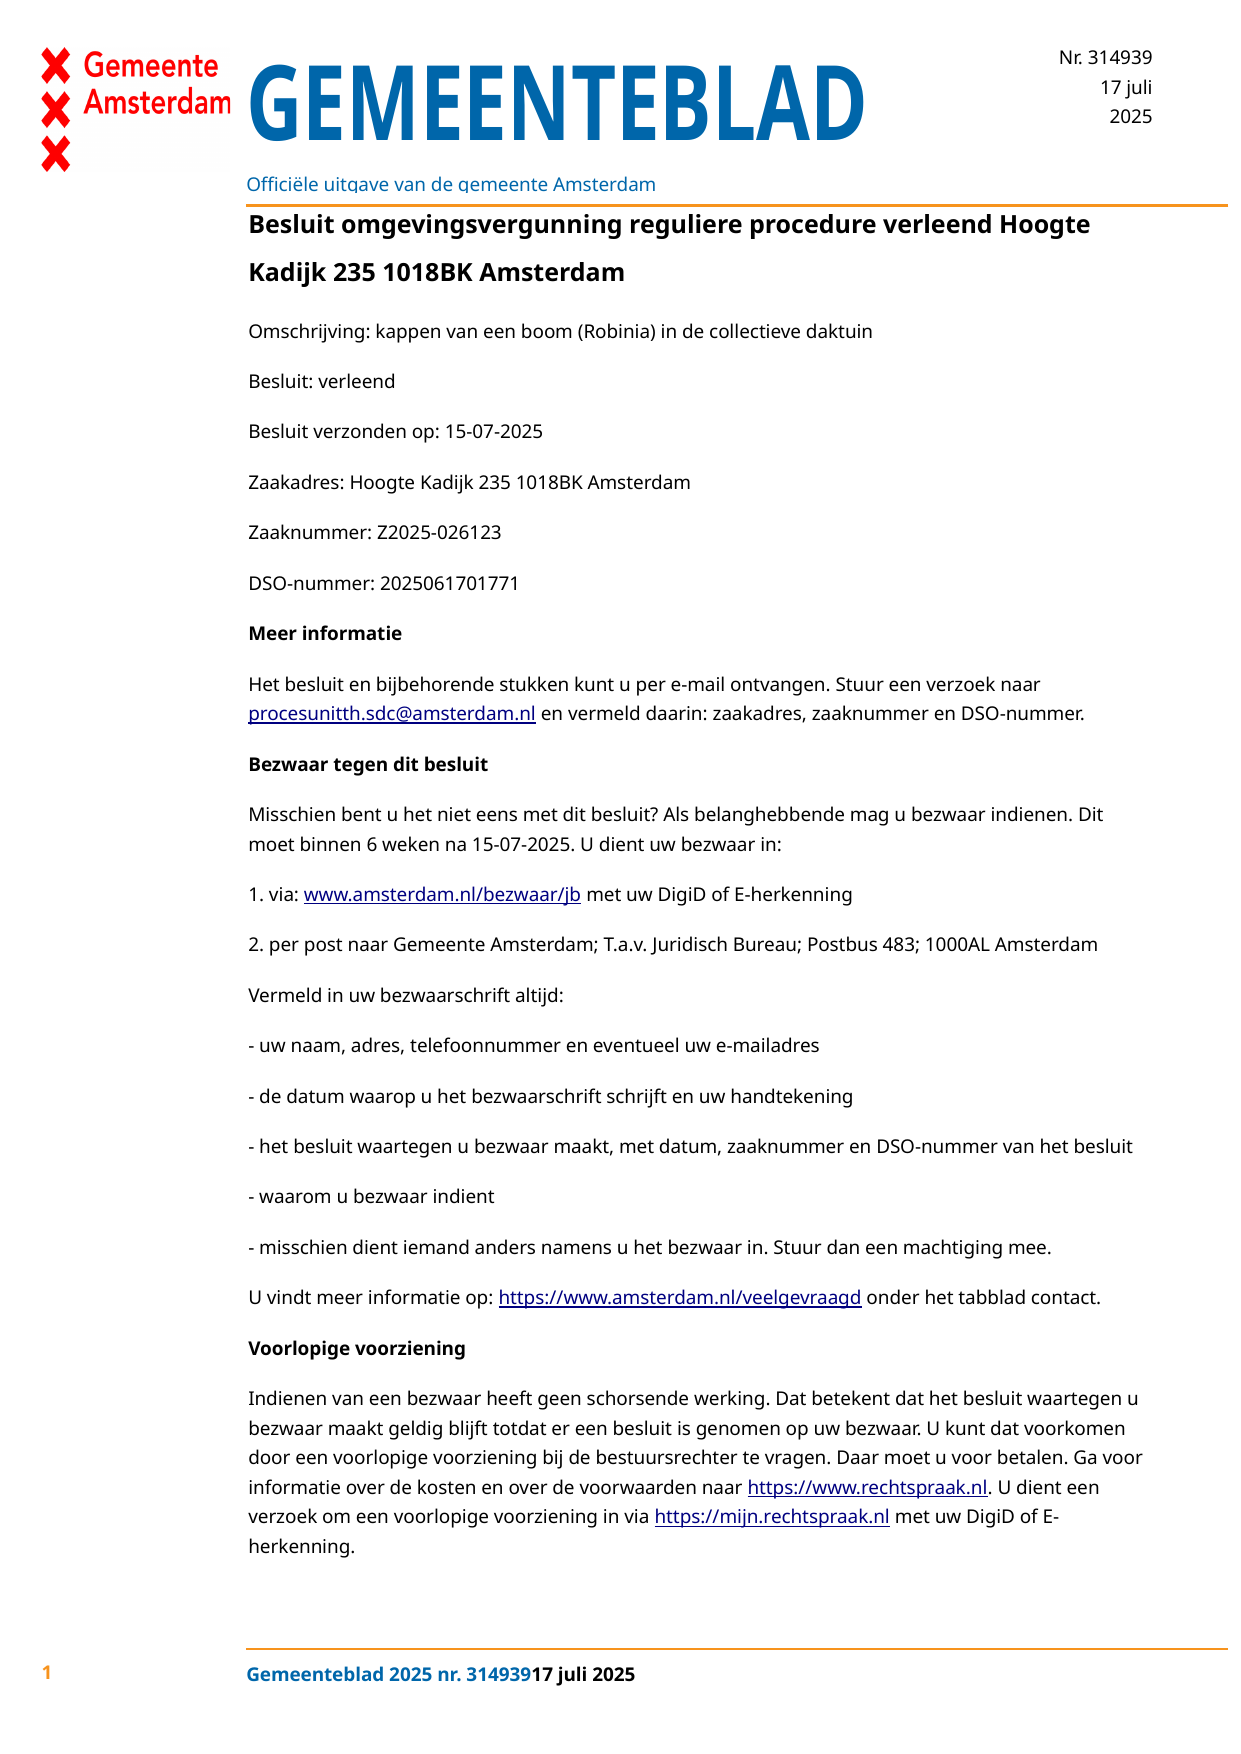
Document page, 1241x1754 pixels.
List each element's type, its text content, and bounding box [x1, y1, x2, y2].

text Zaakadres: Hoogte Kadijk 235 1018BK Amsterdam [248, 469, 1152, 495]
text - het besluit waartegen u bezwaar maakt, met datum, zaaknummer en DSO-nummer van het besluit [248, 1133, 1152, 1159]
text DSO-nummer: 2025061701771 [248, 570, 1152, 596]
text Besluit verzonden op: 15-07-2025 [248, 419, 1152, 444]
text Indienen van een bezwaar heeft geen schorsende werking. Dat betekent dat het besluit waartegen u bezwaar maakt geldig blijft totdat er een besluit is genomen op uw bezwaar. U kunt dat voorkomen door een voorlopige voorziening bij de bestuursrechter te vragen. Daar moet u voor betalen. Ga voor informatie over de kosten en over de voorwaarden naar https://www.rechtspraak.nl. U dient een verzoek om een voorlopige voorziening in via https://mijn.rechtspraak.nl met uw DigiD of E-herkenning. [248, 1385, 1152, 1559]
text Meer informatie [248, 620, 1152, 646]
text Het besluit en bijbehorende stukken kunt u per e-mail ontvangen. Stuur een verzoek naar procesunitth.sdc@amsterdam.nl en vermeld daarin: zaakadres, zaaknummer en DSO-nummer. [248, 671, 1152, 726]
text - uw naam, adres, telefoonnummer en eventueel uw e-mailadres [248, 1032, 1152, 1058]
text 2. per post naar Gemeente Amsterdam; T.a.v. Juridisch Bureau; Postbus 483; 1000AL Amsterdam [248, 932, 1152, 957]
text Besluit: verleend [248, 368, 1152, 394]
text Voorlopige voorziening [248, 1335, 1152, 1361]
text Zaaknummer: Z2025-026123 [248, 519, 1152, 545]
picture [41, 47, 231, 172]
text U vindt meer informatie op: https://www.amsterdam.nl/veelgevraagd onder het tabblad contact. [248, 1284, 1152, 1310]
text Besluit omgevingsvergunning reguliere procedure verleend Hoogte Kadijk 235 1018BK Amsterdam [248, 207, 1152, 288]
text - misschien dient iemand anders namens u het bezwaar in. Stuur dan een machtiging mee. [248, 1234, 1152, 1260]
text Bezwaar tegen dit besluit [248, 751, 1152, 777]
text 1. via: www.amsterdam.nl/bezwaar/jb met uw DigiD of E-herkenning [248, 881, 1152, 907]
text Omschrijving: kappen van een boom (Robinia) in de collectieve daktuin [248, 318, 1152, 344]
text - de datum waarop u het bezwaarschrift schrijft en uw handtekening [248, 1083, 1152, 1109]
text Misschien bent u het niet eens met dit besluit? Als belanghebbende mag u bezwaar indienen. Dit moet binnen 6 weken na 15-07-2025. U dient uw bezwaar in: [248, 801, 1152, 857]
text Vermeld in uw bezwaarschrift altijd: [248, 982, 1152, 1008]
text - waarom u bezwaar indient [248, 1184, 1152, 1209]
